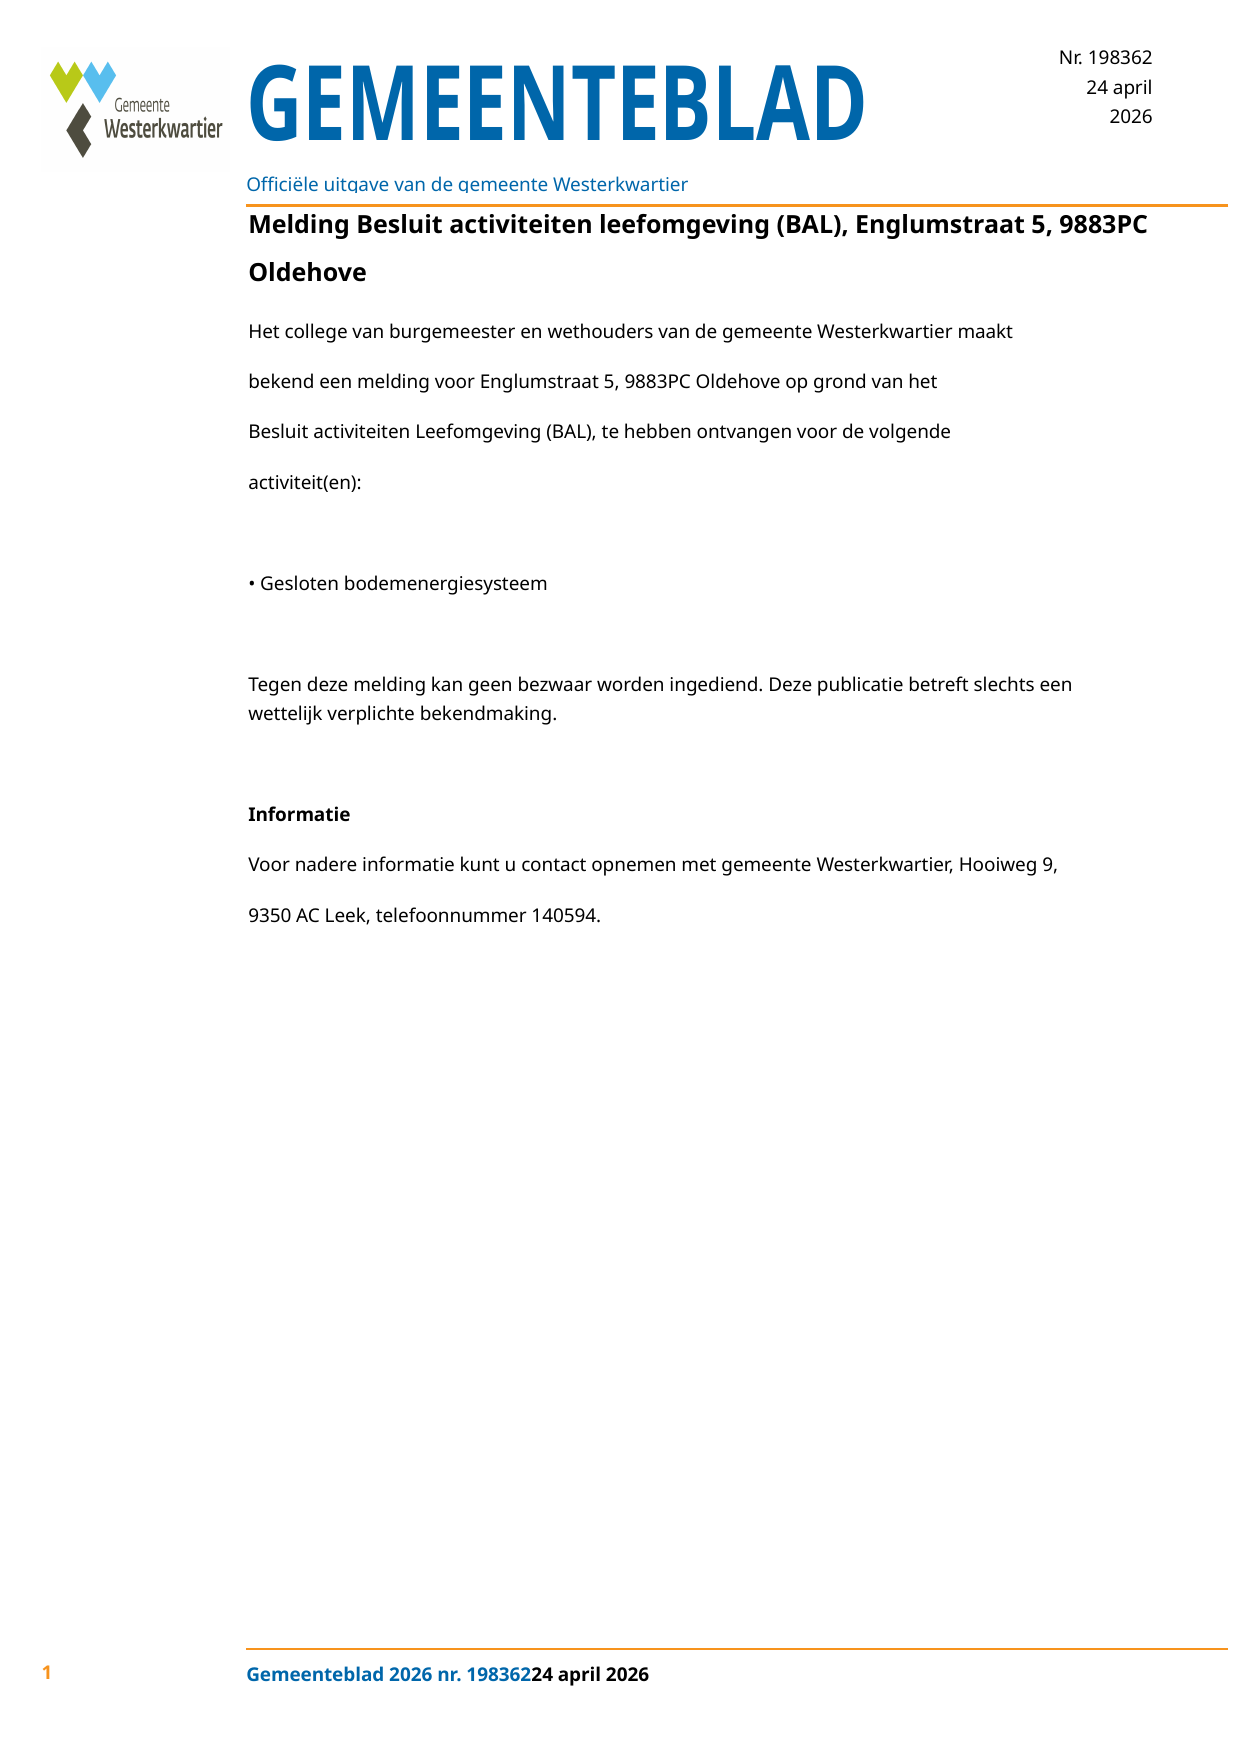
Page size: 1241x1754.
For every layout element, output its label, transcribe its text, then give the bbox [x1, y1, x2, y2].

text Besluit activiteiten Leefomgeving (BAL), te hebben ontvangen voor de volgende [248, 419, 1152, 444]
picture [41, 47, 231, 172]
text bekend een melding voor Englumstraat 5, 9883PC Oldehove op grond van het [248, 368, 1152, 394]
text Voor nadere informatie kunt u contact opnemen met gemeente Westerkwartier, Hooiweg 9, [248, 852, 1152, 877]
text Tegen deze melding kan geen bezwaar worden ingediend. Deze publicatie betreft slechts een wettelijk verplichte bekendmaking. [248, 671, 1152, 726]
text Het college van burgemeester en wethouders van de gemeente Westerkwartier maakt [248, 318, 1152, 344]
text activiteit(en): [248, 469, 1152, 495]
text Melding Besluit activiteiten leefomgeving (BAL), Englumstraat 5, 9883PC Oldehove [248, 207, 1152, 288]
text • Gesloten bodemenergiesysteem [248, 570, 1152, 596]
text 9350 AC Leek, telefoonnummer 140594. [248, 902, 1152, 928]
text Informatie [248, 801, 1152, 827]
